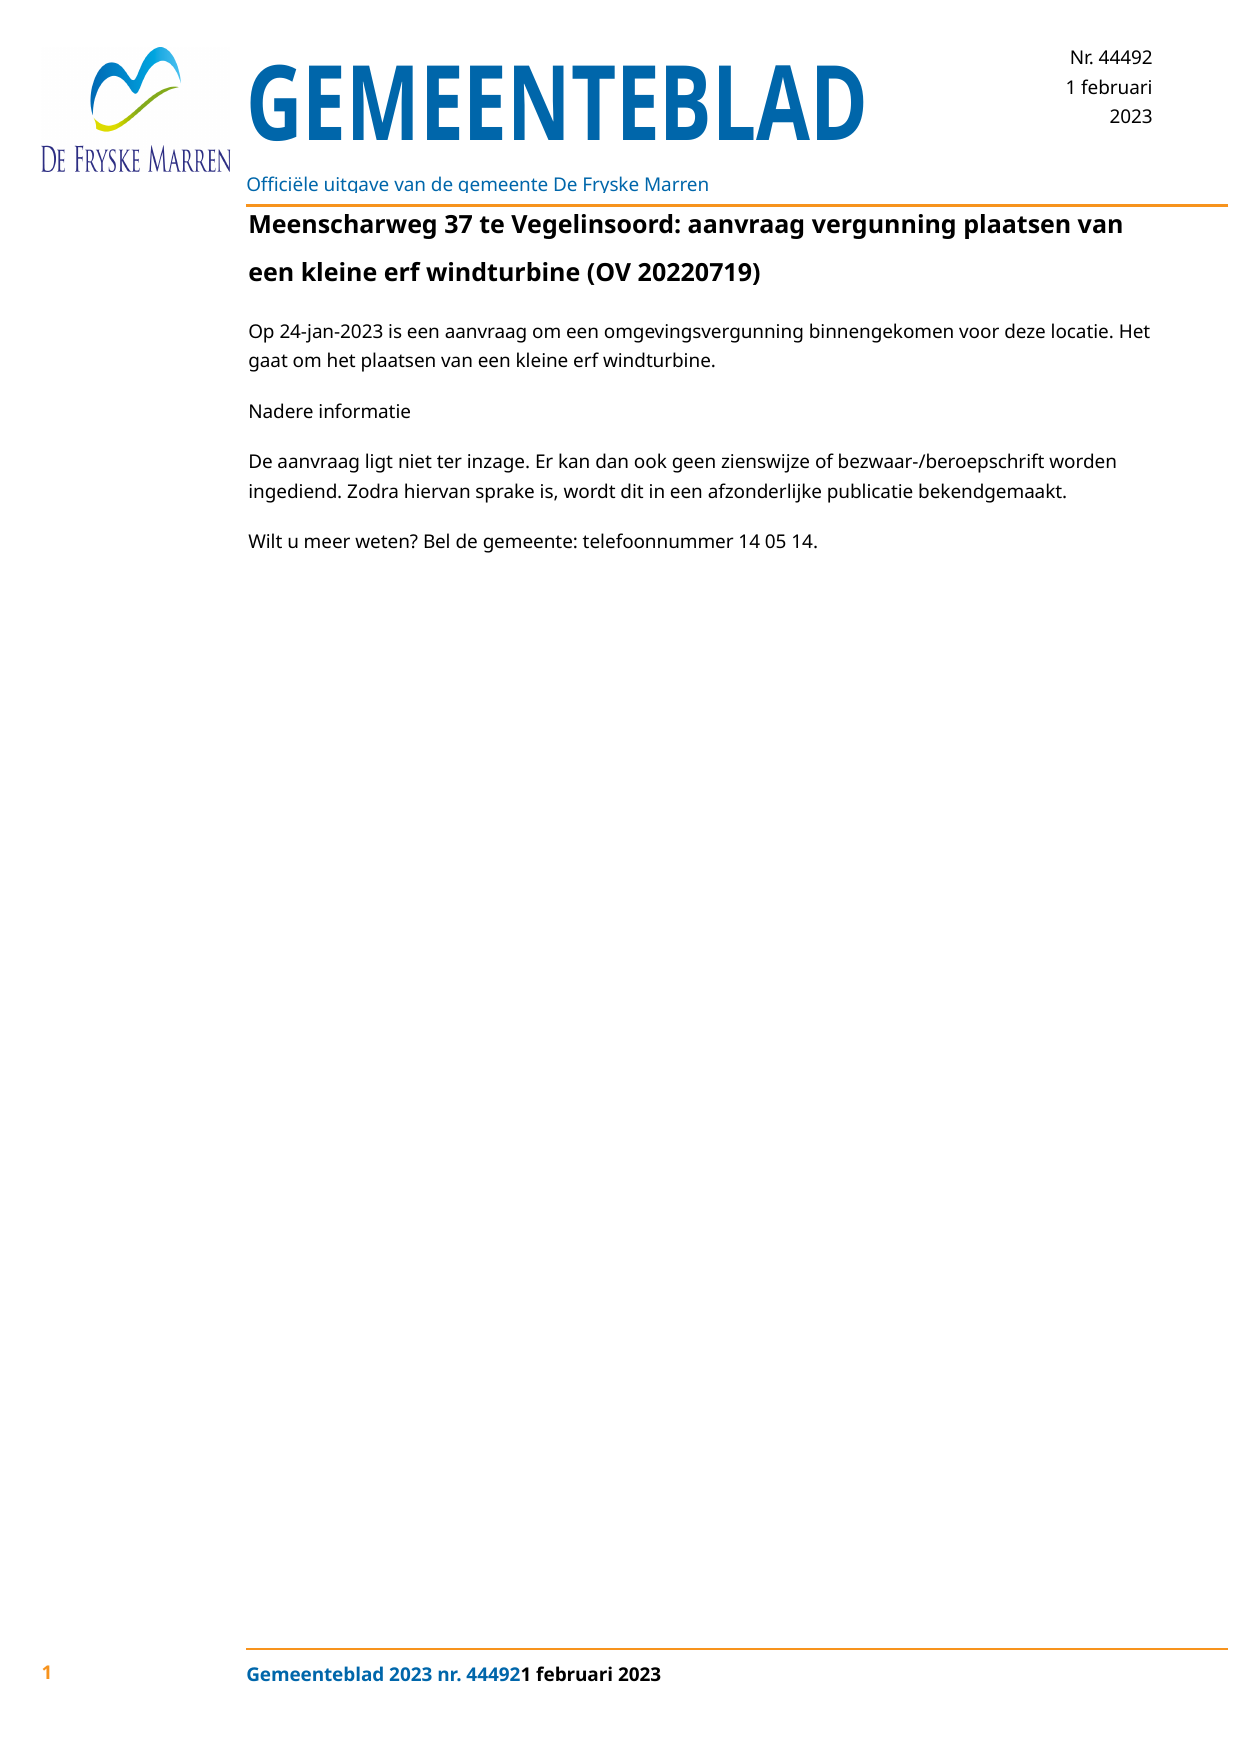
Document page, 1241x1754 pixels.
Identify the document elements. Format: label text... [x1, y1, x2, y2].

text De aanvraag ligt niet ter inzage. Er kan dan ook geen zienswijze of bezwaar-/beroepschrift worden ingediend. Zodra hiervan sprake is, wordt dit in een afzonderlijke publicatie bekendgemaakt. [248, 448, 1152, 504]
picture [41, 47, 231, 172]
text Nadere informatie [248, 398, 1152, 424]
text Wilt u meer weten? Bel de gemeente: telefoonnummer 14 05 14. [248, 528, 1152, 554]
text Op 24-jan-2023 is een aanvraag om een omgevingsvergunning binnengekomen voor deze locatie. Het gaat om het plaatsen van een kleine erf windturbine. [248, 318, 1152, 373]
text Meenscharweg 37 te Vegelinsoord: aanvraag vergunning plaatsen van een kleine erf windturbine (OV 20220719) [248, 207, 1152, 288]
